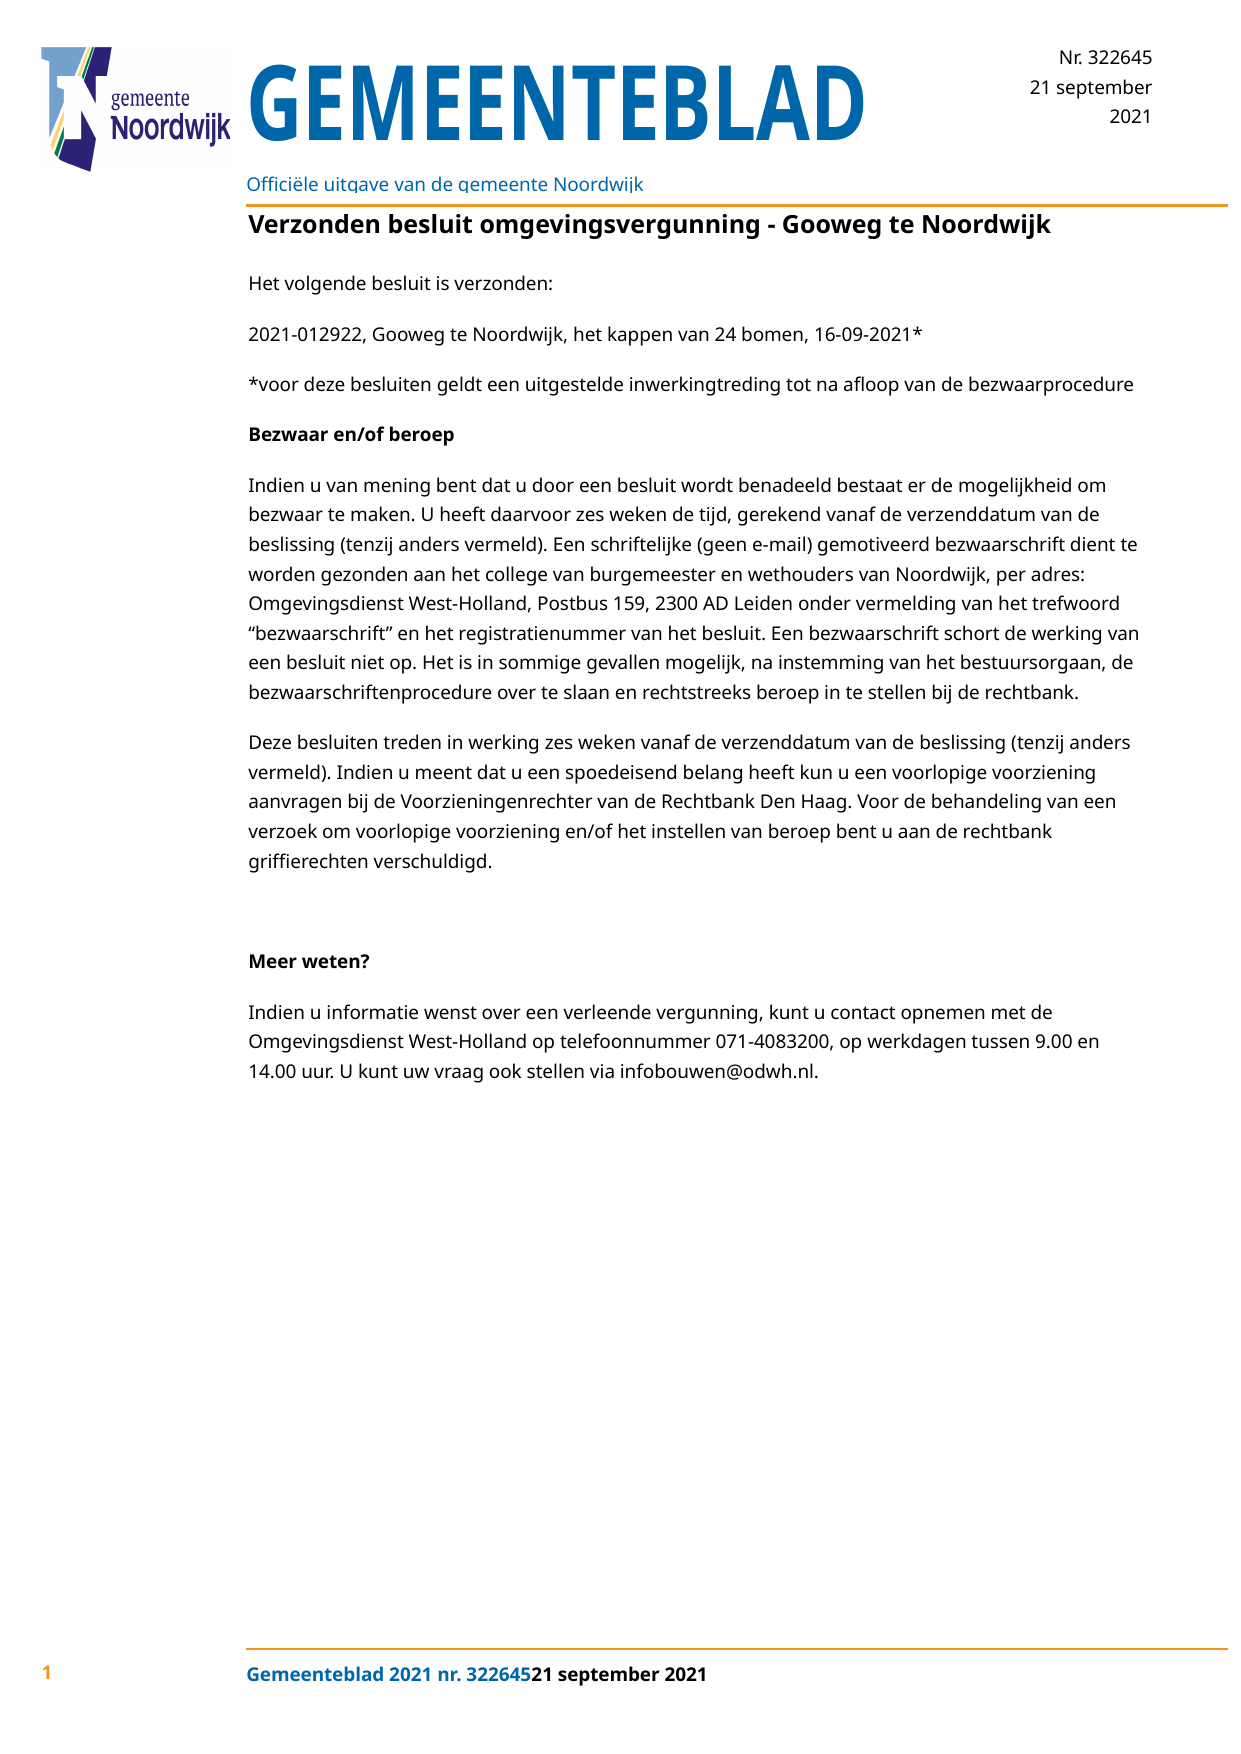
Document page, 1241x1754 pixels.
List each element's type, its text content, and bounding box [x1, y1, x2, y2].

text Indien u informatie wenst over een verleende vergunning, kunt u contact opnemen met de Omgevingsdienst West-Holland op telefoonnummer 071-4083200, op werkdagen tussen 9.00 en 14.00 uur. U kunt uw vraag ook stellen via infobouwen@odwh.nl. [248, 999, 1152, 1084]
text Deze besluiten treden in werking zes weken vanaf de verzenddatum van de beslissing (tenzij anders vermeld). Indien u meent dat u een spoedeisend belang heeft kun u een voorlopige voorziening aanvragen bij de Voorzieningenrechter van de Rechtbank Den Haag. Voor de behandeling van een verzoek om voorlopige voorziening en/of het instellen van beroep bent u aan de rechtbank griffierechten verschuldigd. [248, 729, 1152, 873]
text Het volgende besluit is verzonden: [248, 270, 1152, 296]
text 2021-012922, Gooweg te Noordwijk, het kappen van 24 bomen, 16-09-2021* [248, 321, 1152, 346]
picture [41, 47, 231, 172]
text Verzonden besluit omgevingsvergunning - Gooweg te Noordwijk [248, 207, 1152, 241]
text Meer weten? [248, 949, 1152, 974]
text Bezwaar en/of beroep [248, 422, 1152, 447]
text Indien u van mening bent dat u door een besluit wordt benadeeld bestaat er de mogelijkheid om bezwaar te maken. U heeft daarvoor zes weken de tijd, gerekend vanaf de verzenddatum van de beslissing (tenzij anders vermeld). Een schriftelijke (geen e-mail) gemotiveerd bezwaarschrift dient te worden gezonden aan het college van burgemeester en wethouders van Noordwijk, per adres: Omgevingsdienst West-Holland, Postbus 159, 2300 AD Leiden onder vermelding van het trefwoord “bezwaarschrift” en het registratienummer van het besluit. Een bezwaarschrift schort de werking van een besluit niet op. Het is in sommige gevallen mogelijk, na instemming van het bestuursorgaan, de bezwaarschriftenprocedure over te slaan en rechtstreeks beroep in te stellen bij de rechtbank. [248, 472, 1152, 705]
text *voor deze besluiten geldt een uitgestelde inwerkingtreding tot na afloop van de bezwaarprocedure [248, 371, 1152, 397]
